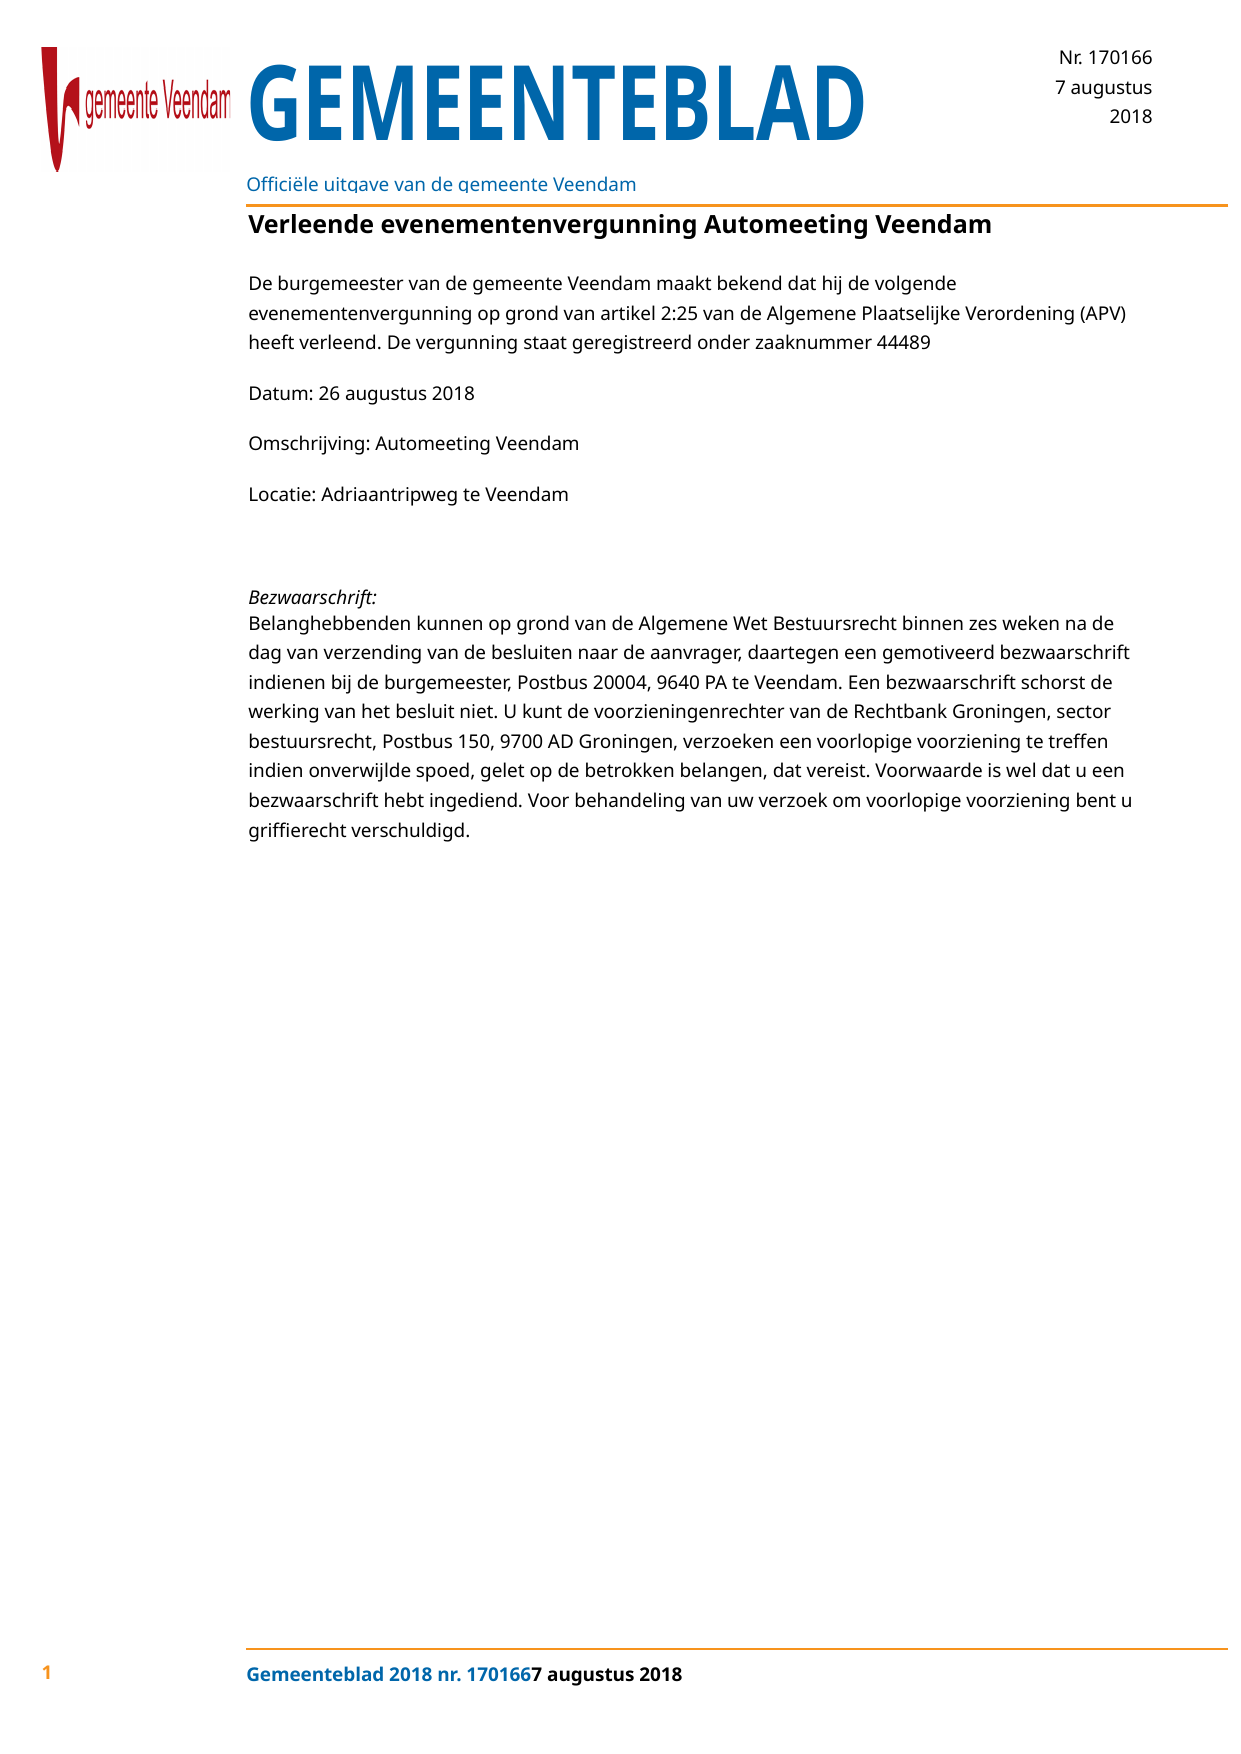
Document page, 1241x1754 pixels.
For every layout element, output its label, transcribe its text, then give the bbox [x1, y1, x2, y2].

text De burgemeester van de gemeente Veendam maakt bekend dat hij de volgende evenementenvergunning op grond van artikel 2:25 van de Algemene Plaatselijke Verordening (APV) heeft verleend. De vergunning staat geregistreerd onder zaaknummer 44489 [248, 270, 1152, 355]
text Verleende evenementenvergunning Automeeting Veendam [248, 207, 1152, 241]
text Omschrijving: Automeeting Veendam [248, 430, 1152, 456]
text Locatie: Adriaantripweg te Veendam [248, 481, 1152, 506]
picture [41, 47, 231, 172]
text Belanghebbenden kunnen op grond van de Algemene Wet Bestuursrecht binnen zes weken na de dag van verzending van de besluiten naar de aanvrager, daartegen een gemotiveerd bezwaarschrift indienen bij de burgemeester, Postbus 20004, 9640 PA te Veendam. Een bezwaarschrift schorst de werking van het besluit niet. U kunt de voorzieningenrechter van de Rechtbank Groningen, sector bestuursrecht, Postbus 150, 9700 AD Groningen, verzoeken een voorlopige voorziening te treffen indien onverwijlde spoed, gelet op de betrokken belangen, dat vereist. Voorwaarde is wel dat u een bezwaarschrift hebt ingediend. Voor behandeling van uw verzoek om voorlopige voorziening bent u griffierecht verschuldigd. [248, 610, 1152, 842]
text Bezwaarschrift: [248, 584, 1152, 610]
text Datum: 26 augustus 2018 [248, 380, 1152, 406]
